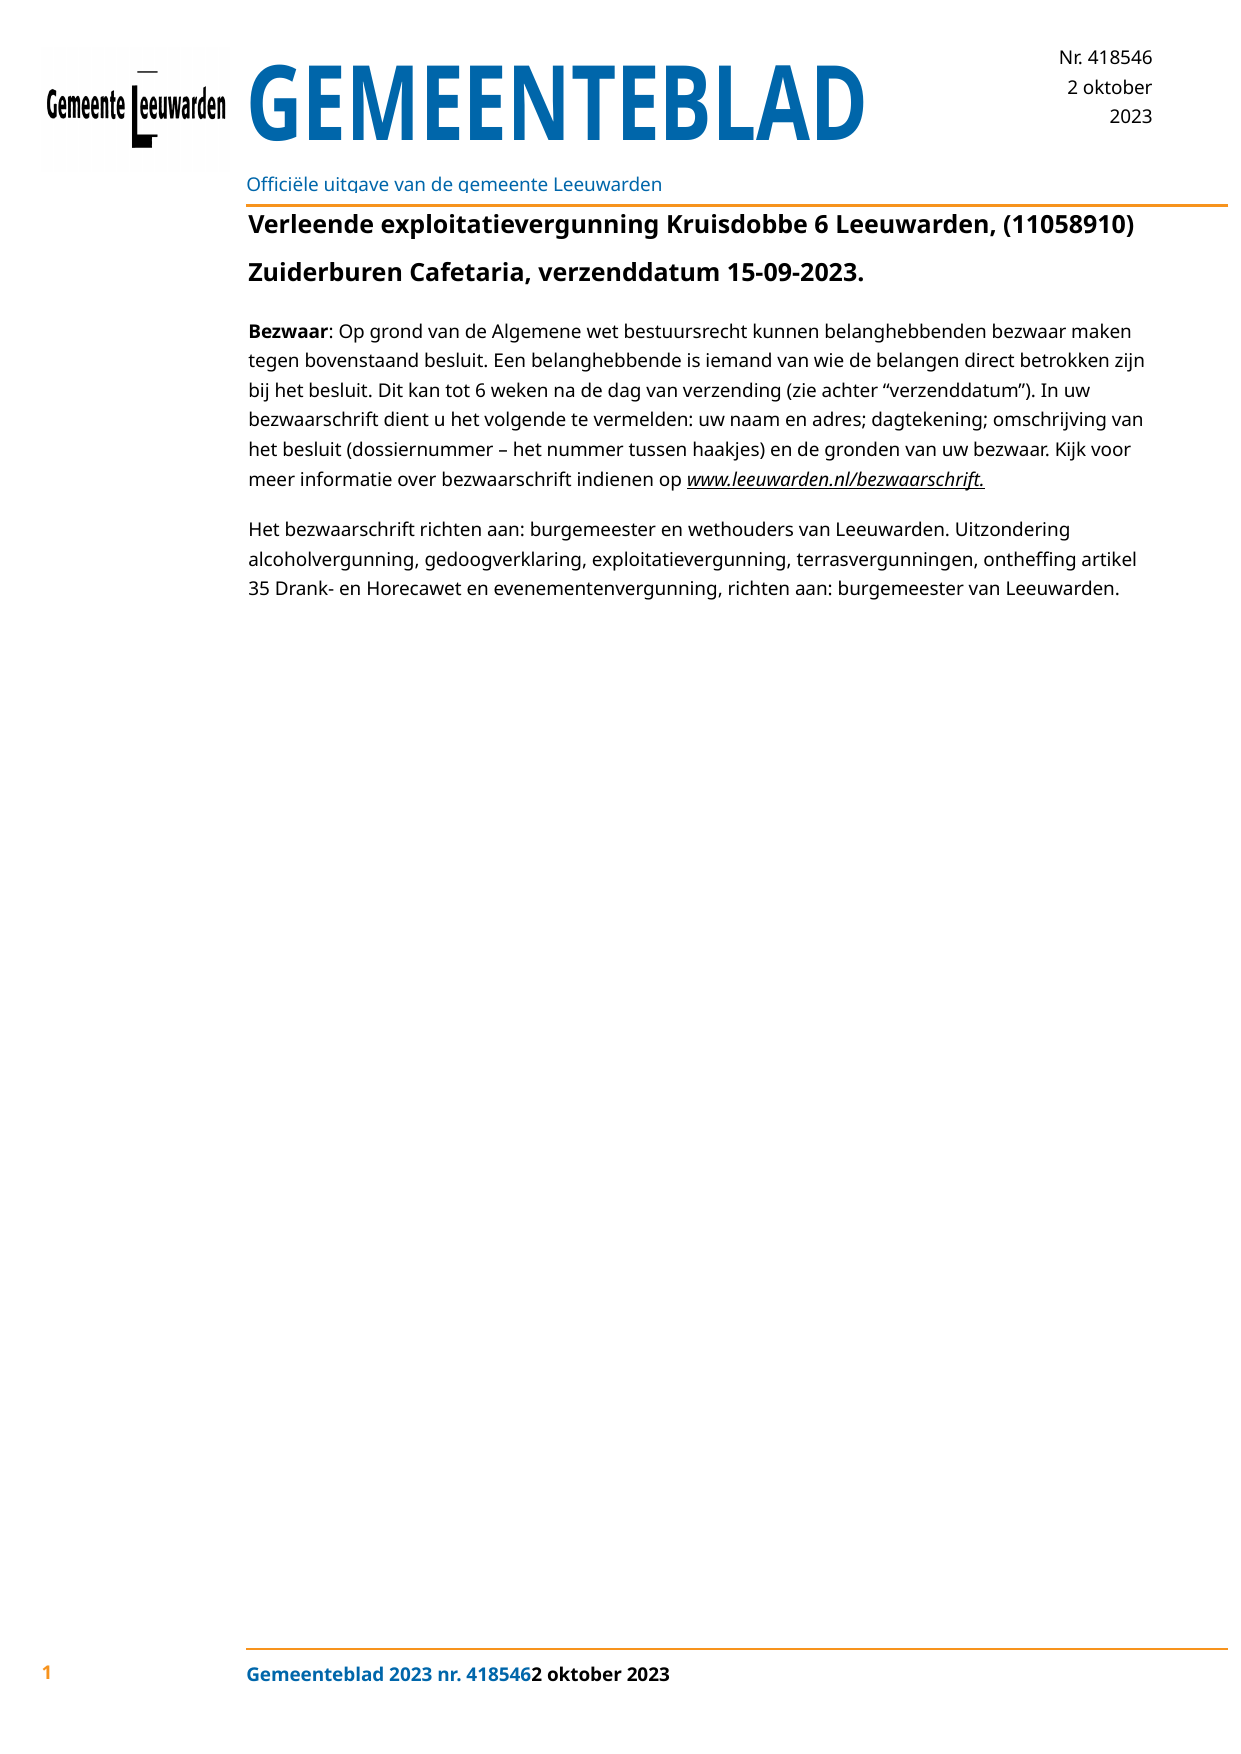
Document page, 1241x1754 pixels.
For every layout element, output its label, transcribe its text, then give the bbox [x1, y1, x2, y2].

text Verleende exploitatievergunning Kruisdobbe 6 Leeuwarden, (11058910) Zuiderburen Cafetaria, verzenddatum 15-09-2023. [248, 207, 1152, 288]
text Het bezwaarschrift richten aan: burgemeester en wethouders van Leeuwarden. Uitzondering alcoholvergunning, gedoogverklaring, exploitatievergunning, terrasvergunningen, ontheffing artikel 35 Drank- en Horecawet en evenementenvergunning, richten aan: burgemeester van Leeuwarden. [248, 516, 1152, 601]
picture [41, 47, 231, 172]
text Bezwaar: Op grond van de Algemene wet bestuursrecht kunnen belanghebbenden bezwaar maken tegen bovenstaand besluit. Een belanghebbende is iemand van wie de belangen direct betrokken zijn bij het besluit. Dit kan tot 6 weken na de dag van verzending (zie achter “verzenddatum”). In uw bezwaarschrift dient u het volgende te vermelden: uw naam en adres; dagtekening; omschrijving van het besluit (dossiernummer – het nummer tussen haakjes) en de gronden van uw bezwaar. Kijk voor meer informatie over bezwaarschrift indienen op www.leeuwarden.nl/bezwaarschrift. [248, 318, 1152, 492]
